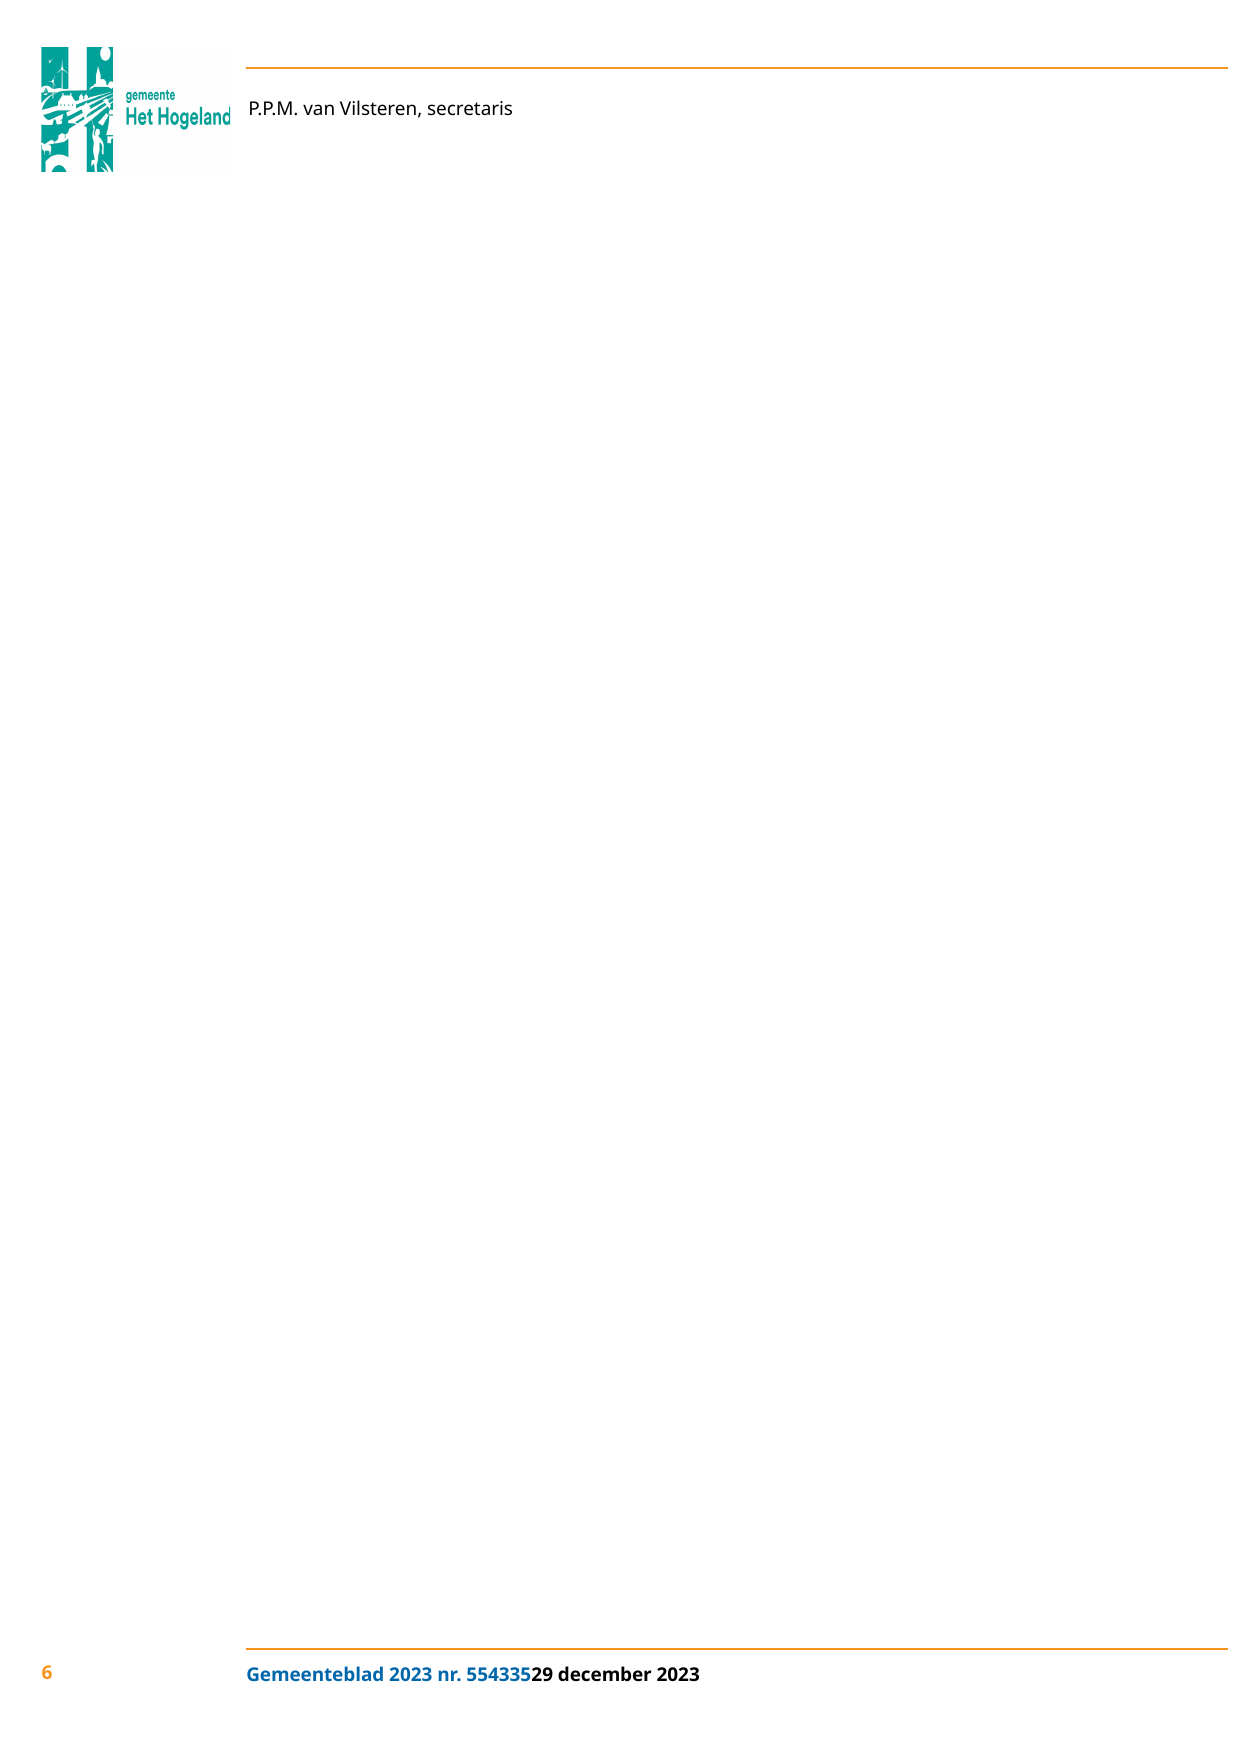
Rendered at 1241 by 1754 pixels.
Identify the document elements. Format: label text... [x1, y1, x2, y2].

text P.P.M. van Vilsteren, secretaris [248, 95, 1152, 121]
picture [41, 47, 231, 172]
